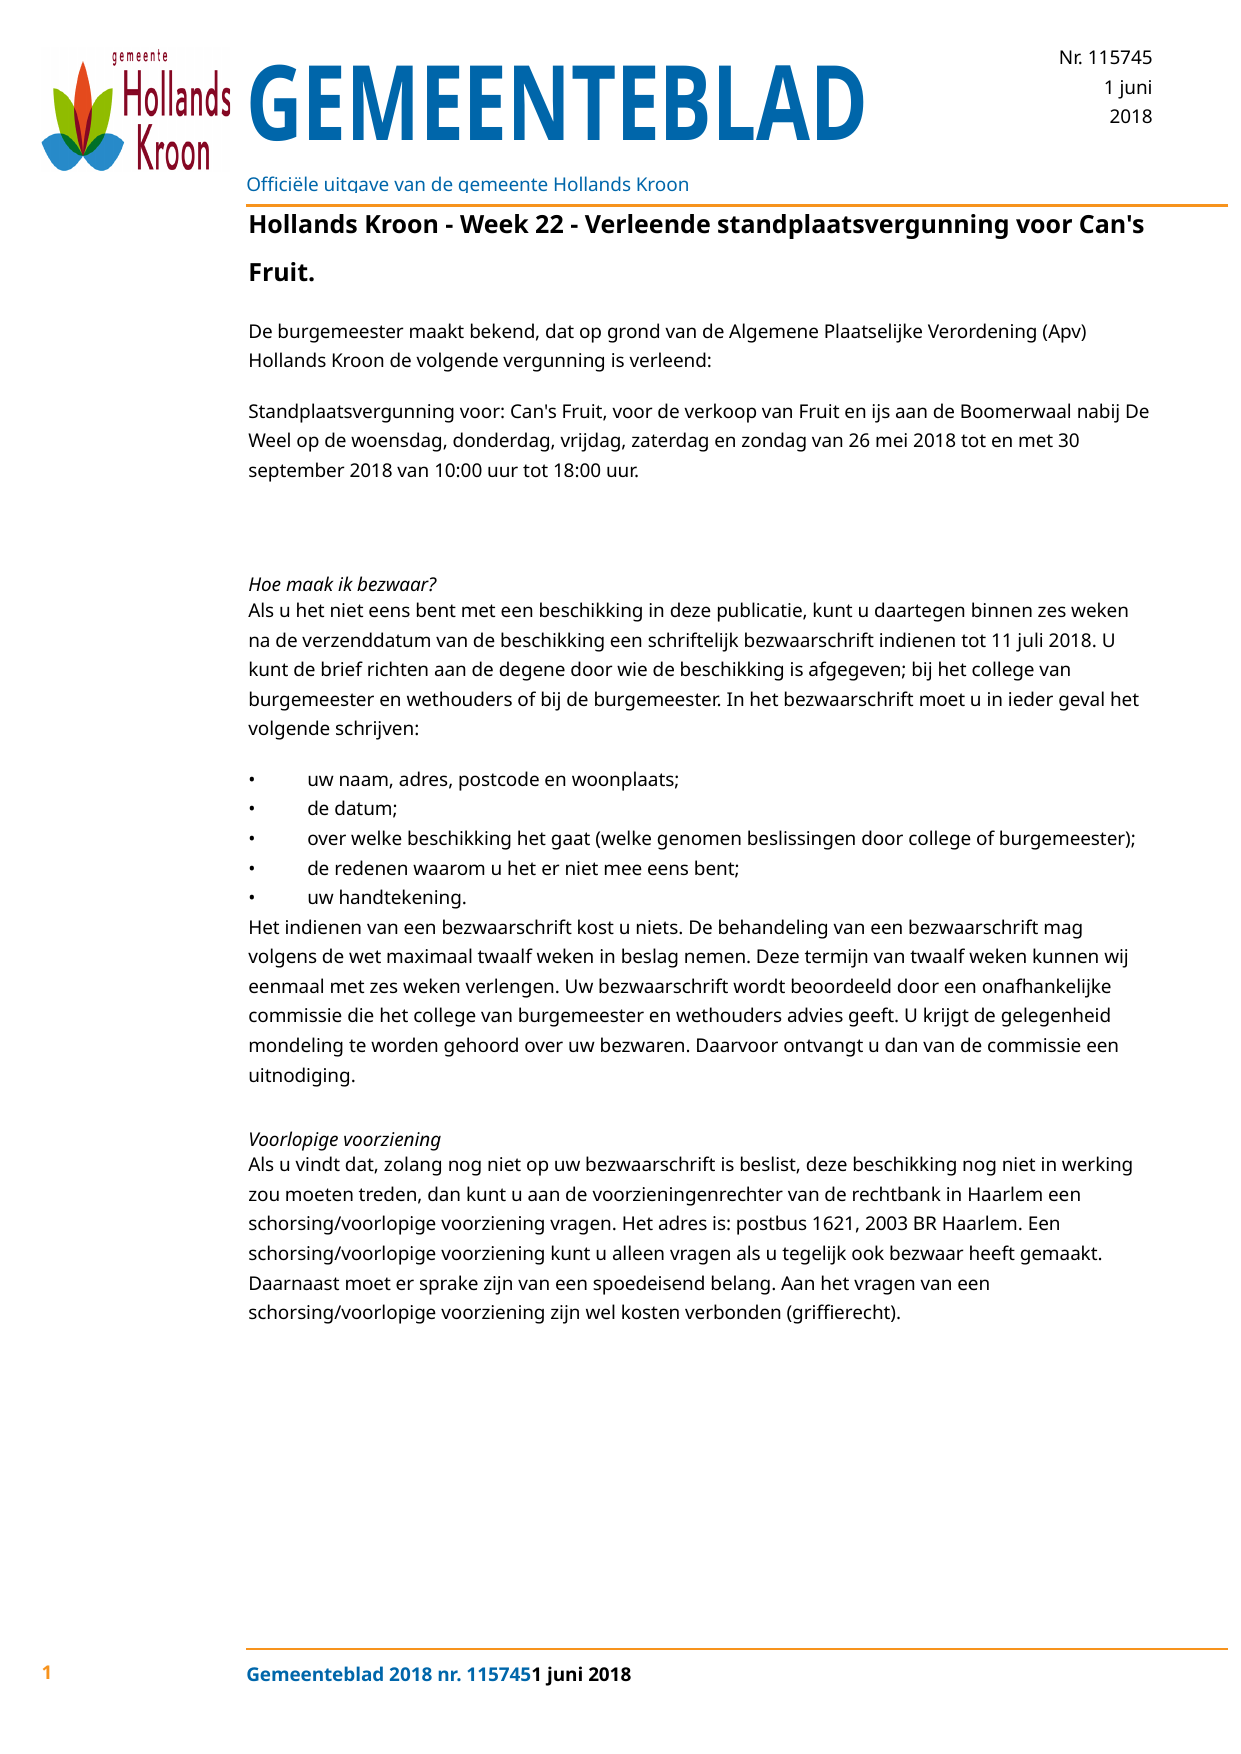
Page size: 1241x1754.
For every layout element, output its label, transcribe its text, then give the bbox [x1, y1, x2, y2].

picture [41, 47, 231, 172]
text Het indienen van een bezwaarschrift kost u niets. De behandeling van een bezwaarschrift mag volgens de wet maximaal twaalf weken in beslag nemen. Deze termijn van twaalf weken kunnen wij eenmaal met zes weken verlengen. Uw bezwaarschrift wordt beoordeeld door een onafhankelijke commissie die het college van burgemeester en wethouders advies geeft. U krijgt de gelegenheid mondeling te worden gehoord over uw bezwaren. Daarvoor ontvangt u dan van de commissie een uitnodiging. [248, 914, 1152, 1087]
text Hoe maak ik bezwaar? [248, 571, 1152, 597]
text Als u vindt dat, zolang nog niet op uw bezwaarschrift is beslist, deze beschikking nog niet in werking zou moeten treden, dan kunt u aan de voorzieningenrechter van de rechtbank in Haarlem een schorsing/voorlopige voorziening vragen. Het adres is: postbus 1621, 2003 BR Haarlem. Een schorsing/voorlopige voorziening kunt u alleen vragen als u tegelijk ook bezwaar heeft gemaakt. Daarnaast moet er sprake zijn van een spoedeisend belang. Aan het vragen van een schorsing/voorlopige voorziening zijn wel kosten verbonden (griffierecht). [248, 1151, 1152, 1325]
list over welke beschikking het gaat (welke genomen beslissingen door college of burgemeester); [248, 825, 1152, 851]
list de datum; [248, 796, 1152, 821]
list uw naam, adres, postcode en woonplaats; [248, 766, 1152, 792]
text Hollands Kroon - Week 22 - Verleende standplaatsvergunning voor Can's Fruit. [248, 207, 1152, 288]
text Standplaatsvergunning voor: Can's Fruit, voor de verkoop van Fruit en ijs aan de Boomerwaal nabij De Weel op de woensdag, donderdag, vrijdag, zaterdag en zondag van 26 mei 2018 tot en met 30 september 2018 van 10:00 uur tot 18:00 uur. [248, 398, 1152, 483]
text Voorlopige voorziening [248, 1126, 1152, 1151]
text De burgemeester maakt bekend, dat op grond van de Algemene Plaatselijke Verordening (Apv) Hollands Kroon de volgende vergunning is verleend: [248, 318, 1152, 373]
list uw handtekening. [248, 884, 1152, 910]
list de redenen waarom u het er niet mee eens bent; [248, 855, 1152, 880]
text Als u het niet eens bent met een beschikking in deze publicatie, kunt u daartegen binnen zes weken na de verzenddatum van de beschikking een schriftelijk bezwaarschrift indienen tot 11 juli 2018. U kunt de brief richten aan de degene door wie de beschikking is afgegeven; bij het college van burgemeester en wethouders of bij de burgemeester. In het bezwaarschrift moet u in ieder geval het volgende schrijven: [248, 597, 1152, 741]
